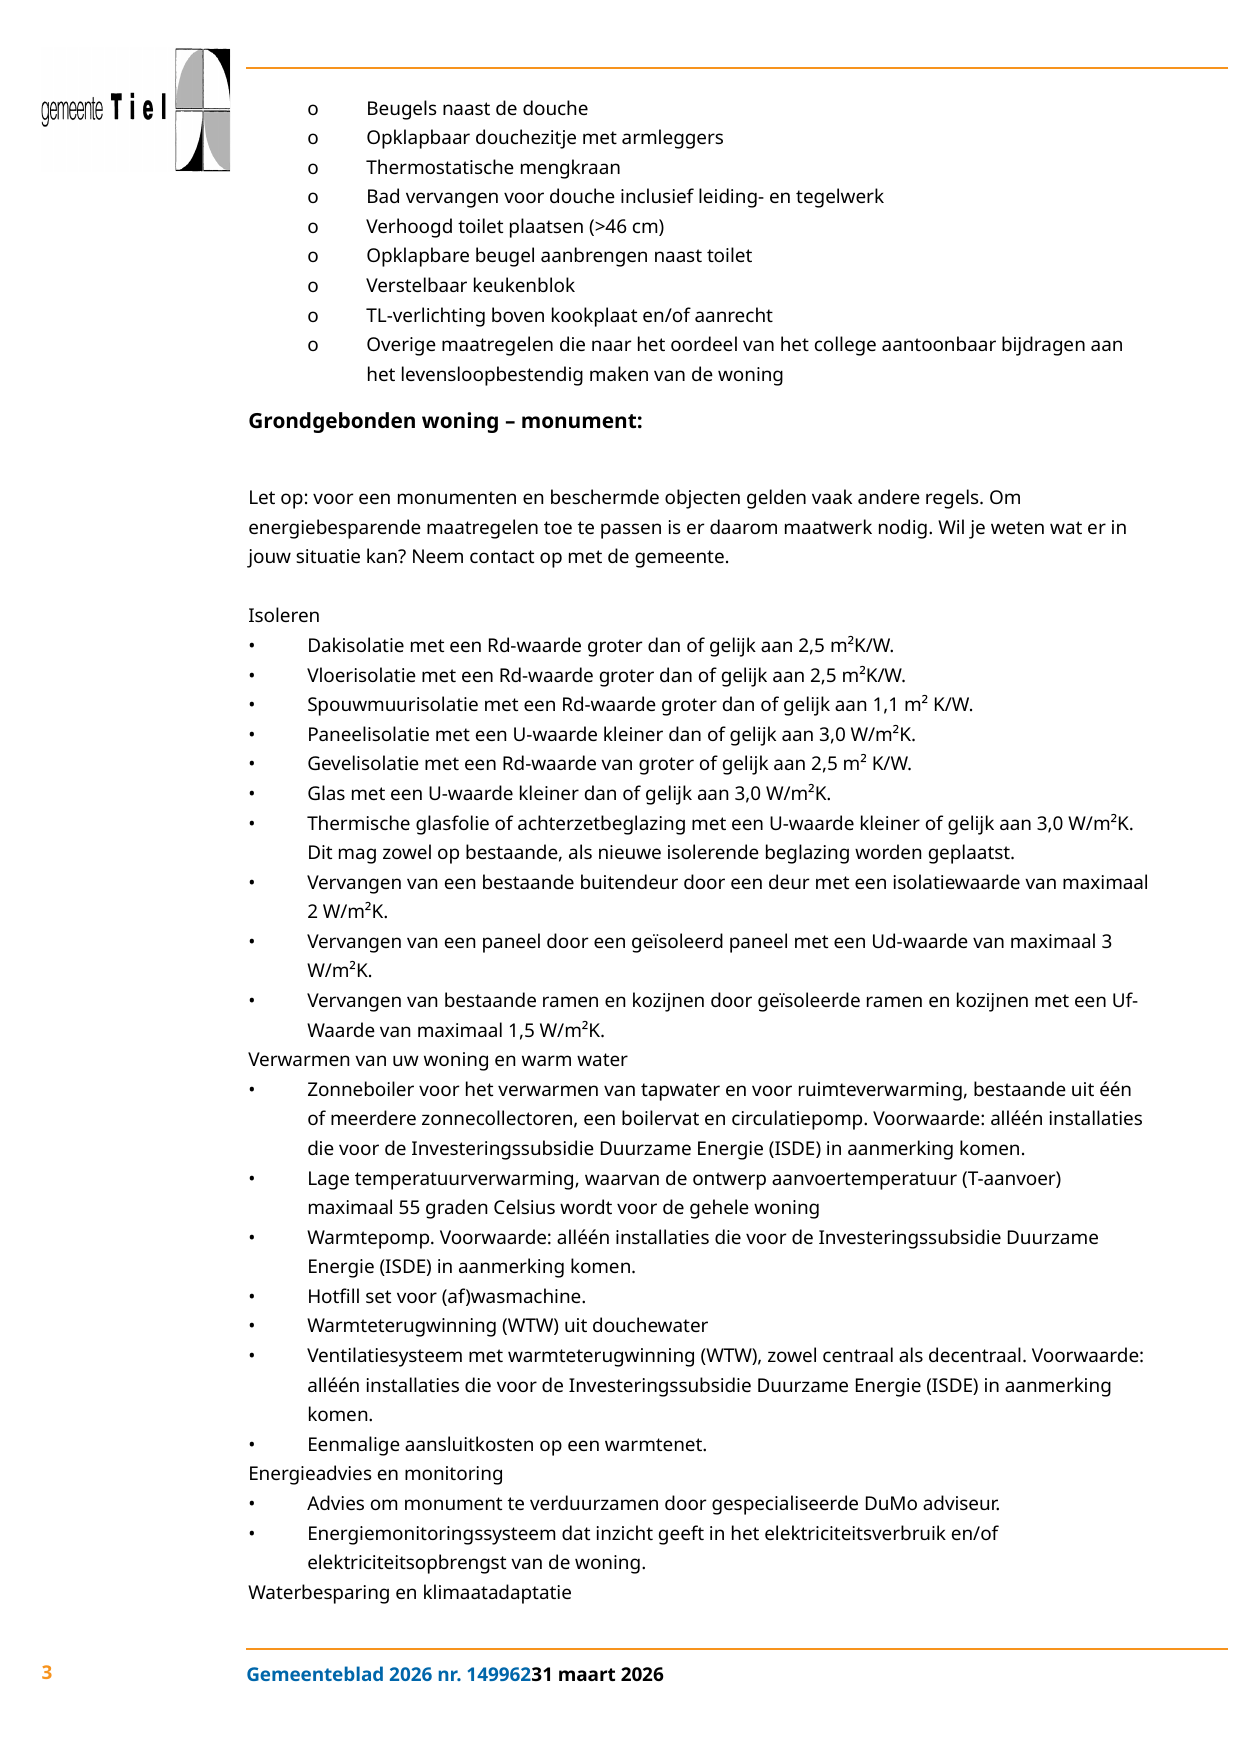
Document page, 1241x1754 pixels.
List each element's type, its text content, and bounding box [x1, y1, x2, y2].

list Glas met een U-waarde kleiner dan of gelijk aan 3,0 W/m²K. [248, 780, 1152, 806]
list Zonneboiler voor het verwarmen van tapwater en voor ruimteverwarming, bestaande uit één of meerdere zonnecollectoren, een boilervat en circulatiepomp. Voorwaarde: alléén installaties die voor de Investeringssubsidie Duurzame Energie (ISDE) in aanmerking komen. [248, 1076, 1152, 1161]
list TL-verlichting boven kookplaat en/of aanrecht [307, 302, 1152, 328]
list Thermische glasfolie of achterzetbeglazing met een U-waarde kleiner of gelijk aan 3,0 W/m²K. Dit mag zowel op bestaande, als nieuwe isolerende beglazing worden geplaatst. [248, 810, 1152, 865]
text Isoleren [248, 603, 1152, 628]
list Gevelisolatie met een Rd-waarde van groter of gelijk aan 2,5 m² K/W. [248, 751, 1152, 776]
list Paneelisolatie met een U-waarde kleiner dan of gelijk aan 3,0 W/m²K. [248, 721, 1152, 747]
list Verhoogd toilet plaatsen (>46 cm) [307, 213, 1152, 239]
text Energieadvies en monitoring [248, 1461, 1152, 1486]
text Let op: voor een monumenten en beschermde objecten gelden vaak andere regels. Om energiebesparende maatregelen toe te passen is er daarom maatwerk nodig. Wil je weten wat er in jouw situatie kan? Neem contact op met de gemeente. [248, 484, 1152, 569]
list Dakisolatie met een Rd-waarde groter dan of gelijk aan 2,5 m²K/W. [248, 632, 1152, 658]
list Vervangen van een paneel door een geïsoleerd paneel met een Ud-waarde van maximaal 3 W/m²K. [248, 928, 1152, 983]
list Ventilatiesysteem met warmteterugwinning (WTW), zowel centraal als decentraal. Voorwaarde: alléén installaties die voor de Investeringssubsidie Duurzame Energie (ISDE) in aanmerking komen. [248, 1342, 1152, 1427]
list Opklapbare beugel aanbrengen naast toilet [307, 243, 1152, 268]
list Bad vervangen voor douche inclusief leiding- en tegelwerk [307, 183, 1152, 209]
list Verstelbaar keukenblok [307, 272, 1152, 298]
list Beugels naast de douche [307, 95, 1152, 121]
list Warmteterugwinning (WTW) uit douchewater [248, 1313, 1152, 1338]
list Vervangen van bestaande ramen en kozijnen door geïsoleerde ramen en kozijnen met een Uf-Waarde van maximaal 1,5 W/m²K. [248, 987, 1152, 1043]
list Vervangen van een bestaande buitendeur door een deur met een isolatiewaarde van maximaal 2 W/m²K. [248, 869, 1152, 924]
list Overige maatregelen die naar het oordeel van het college aantoonbaar bijdragen aan het levensloopbestendig maken van de woning [307, 331, 1152, 387]
list Opklapbaar douchezitje met armleggers [307, 124, 1152, 150]
list Energiemonitoringssysteem dat inzicht geeft in het elektriciteitsverbruik en/of elektriciteitsopbrengst van de woning. [248, 1520, 1152, 1575]
list Advies om monument te verduurzamen door gespecialiseerde DuMo adviseur. [248, 1490, 1152, 1516]
list Spouwmuurisolatie met een Rd-waarde groter dan of gelijk aan 1,1 m² K/W. [248, 691, 1152, 717]
text Grondgebonden woning – monument: [248, 407, 1152, 435]
text Verwarmen van uw woning en warm water [248, 1046, 1152, 1072]
list Warmtepomp. Voorwaarde: alléén installaties die voor de Investeringssubsidie Duurzame Energie (ISDE) in aanmerking komen. [248, 1224, 1152, 1279]
list Hotfill set voor (af)wasmachine. [248, 1283, 1152, 1309]
list Thermostatische mengkraan [307, 154, 1152, 180]
list Eenmalige aansluitkosten op een warmtenet. [248, 1431, 1152, 1457]
list Lage temperatuurverwarming, waarvan de ontwerp aanvoertemperatuur (T-aanvoer) maximaal 55 graden Celsius wordt voor de gehele woning [248, 1165, 1152, 1220]
list Vloerisolatie met een Rd-waarde groter dan of gelijk aan 2,5 m²K/W. [248, 662, 1152, 688]
text Waterbesparing en klimaatadaptatie [248, 1579, 1152, 1605]
picture [41, 47, 231, 172]
